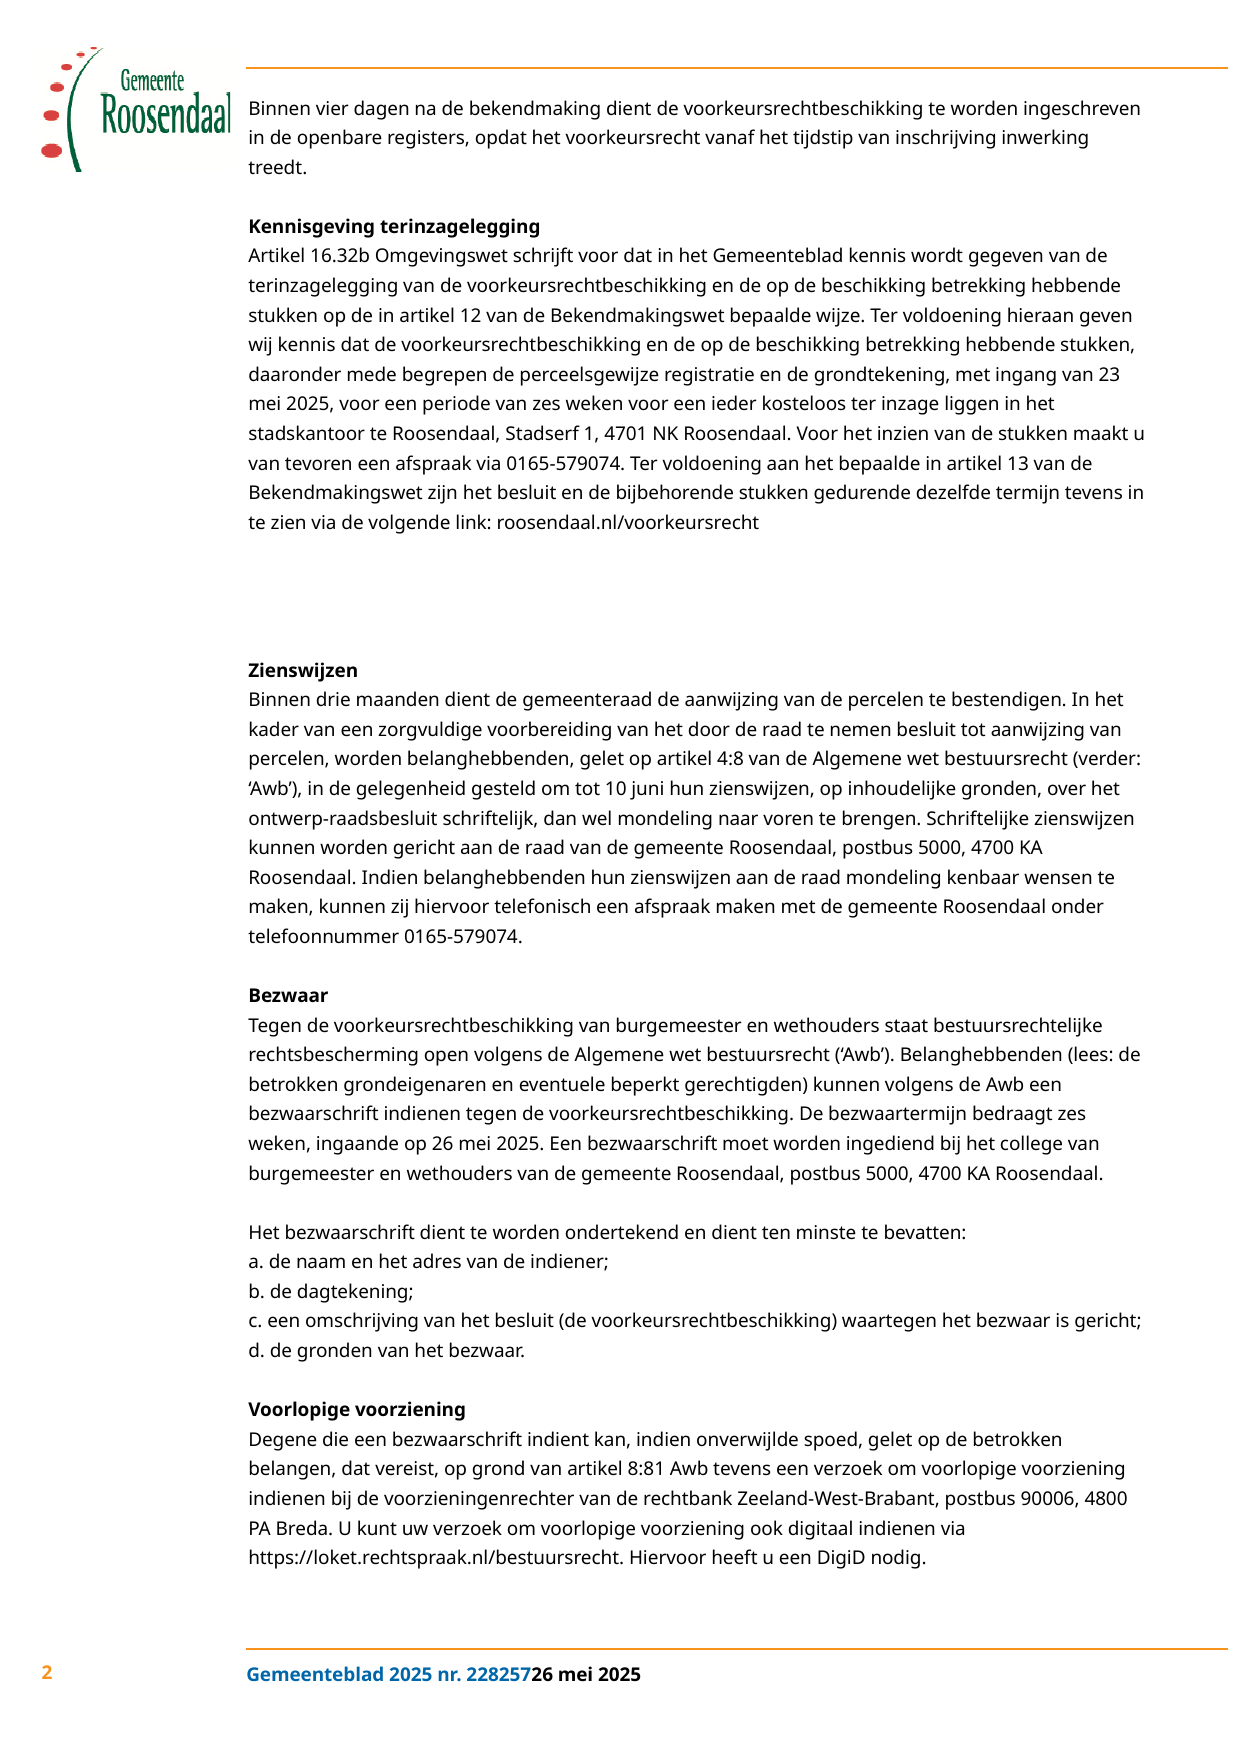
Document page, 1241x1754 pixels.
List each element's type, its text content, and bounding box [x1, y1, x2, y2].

text a. de naam en het adres van de indiener; [248, 1248, 1152, 1274]
picture [41, 47, 231, 172]
text b. de dagtekening; [248, 1278, 1152, 1304]
text Zienswijzen [248, 657, 1152, 683]
text Voorlopige voorziening [248, 1396, 1152, 1422]
text Binnen drie maanden dient de gemeenteraad de aanwijzing van de percelen te bestendigen. In het kader van een zorgvuldige voorbereiding van het door de raad te nemen besluit tot aanwijzing van percelen, worden belanghebbenden, gelet op artikel 4:8 van de Algemene wet bestuursrecht (verder: ‘Awb’), in de gelegenheid gesteld om tot 10 juni hun zienswijzen, op inhoudelijke gronden, over het ontwerp-raadsbesluit schriftelijk, dan wel mondeling naar voren te brengen. Schriftelijke zienswijzen kunnen worden gericht aan de raad van de gemeente Roosendaal, postbus 5000, 4700 KA Roosendaal. Indien belanghebbenden hun zienswijzen aan de raad mondeling kenbaar wensen te maken, kunnen zij hiervoor telefonisch een afspraak maken met de gemeente Roosendaal onder telefoonnummer 0165-579074. [248, 686, 1152, 949]
text Het bezwaarschrift dient te worden ondertekend en dient ten minste te bevatten: [248, 1219, 1152, 1245]
text c. een omschrijving van het besluit (de voorkeursrechtbeschikking) waartegen het bezwaar is gericht; [248, 1308, 1152, 1333]
text Kennisgeving terinzagelegging [248, 213, 1152, 239]
text Bezwaar [248, 982, 1152, 1008]
text d. de gronden van het bezwaar. [248, 1337, 1152, 1363]
text Tegen de voorkeursrechtbeschikking van burgemeester en wethouders staat bestuursrechtelijke rechtsbescherming open volgens de Algemene wet bestuursrecht (‘Awb’). Belanghebbenden (lees: de betrokken grondeigenaren en eventuele beperkt gerechtigden) kunnen volgens de Awb een bezwaarschrift indienen tegen de voorkeursrechtbeschikking. De bezwaartermijn bedraagt zes weken, ingaande op 26 mei 2025. Een bezwaarschrift moet worden ingediend bij het college van burgemeester en wethouders van de gemeente Roosendaal, postbus 5000, 4700 KA Roosendaal. [248, 1012, 1152, 1186]
text Degene die een bezwaarschrift indient kan, indien onverwijlde spoed, gelet op de betrokken belangen, dat vereist, op grond van artikel 8:81 Awb tevens een verzoek om voorlopige voorziening indienen bij de voorzieningenrechter van de rechtbank Zeeland-West-Brabant, postbus 90006, 4800 PA Breda. U kunt uw verzoek om voorlopige voorziening ook digitaal indienen via https://loket.rechtspraak.nl/bestuursrecht. Hiervoor heeft u een DigiD nodig. [248, 1426, 1152, 1570]
text Binnen vier dagen na de bekendmaking dient de voorkeursrechtbeschikking te worden ingeschreven in de openbare registers, opdat het voorkeursrecht vanaf het tijdstip van inschrijving inwerking treedt. [248, 95, 1152, 180]
text Artikel 16.32b Omgevingswet schrijft voor dat in het Gemeenteblad kennis wordt gegeven van de terinzagelegging van de voorkeursrechtbeschikking en de op de beschikking betrekking hebbende stukken op de in artikel 12 van de Bekendmakingswet bepaalde wijze. Ter voldoening hieraan geven wij kennis dat de voorkeursrechtbeschikking en de op de beschikking betrekking hebbende stukken, daaronder mede begrepen de perceelsgewijze registratie en de grondtekening, met ingang van 23 mei 2025, voor een periode van zes weken voor een ieder kosteloos ter inzage liggen in het stadskantoor te Roosendaal, Stadserf 1, 4701 NK Roosendaal. Voor het inzien van de stukken maakt u van tevoren een afspraak via 0165-579074. Ter voldoening aan het bepaalde in artikel 13 van de Bekendmakingswet zijn het besluit en de bijbehorende stukken gedurende dezelfde termijn tevens in te zien via de volgende link: roosendaal.nl/voorkeursrecht [248, 243, 1152, 535]
